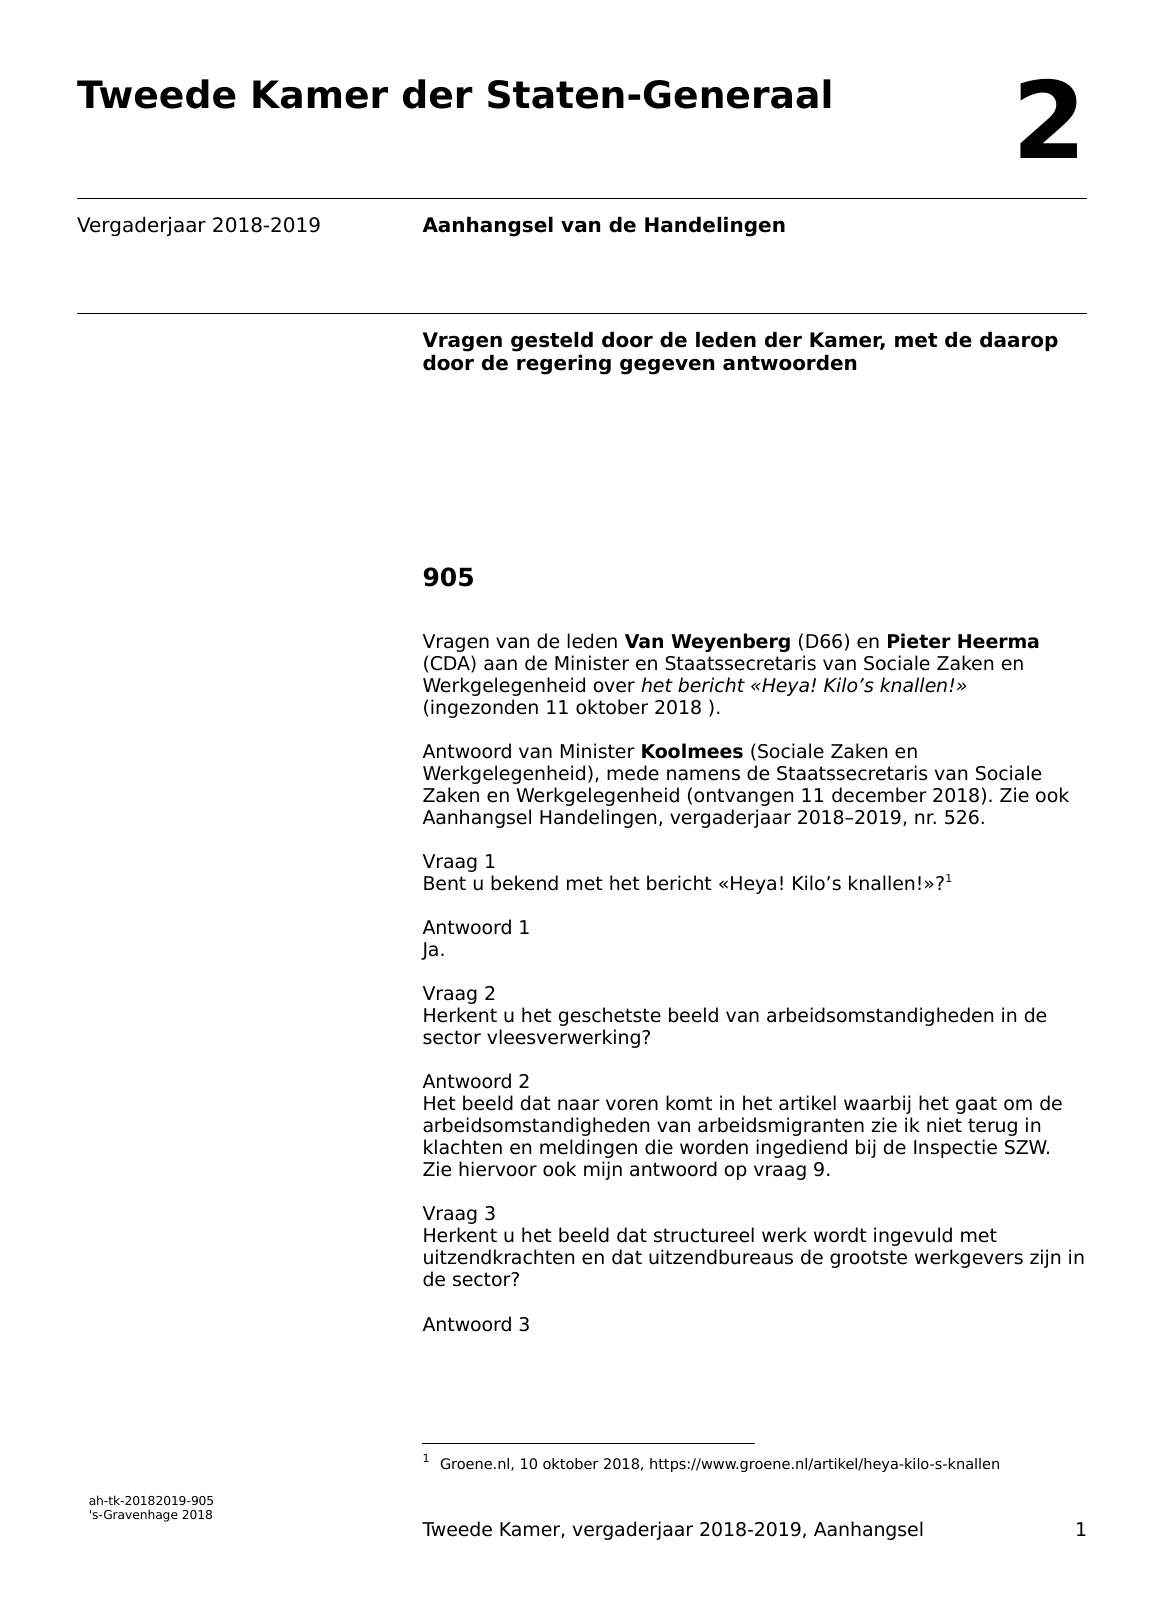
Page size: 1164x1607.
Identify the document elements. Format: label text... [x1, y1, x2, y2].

text Vragen van de leden Van Weyenberg (D66) en Pieter Heerma (CDA) aan de Minister en Staatssecretaris van Sociale Zaken en Werkgelegenheid over het bericht «Heya! Kilo’s knallen!» (ingezonden 11 oktober 2018 ). [422, 631, 1087, 718]
text Bent u bekend met het bericht «Heya! Kilo’s knallen!»? [422, 873, 1087, 895]
text Het beeld dat naar voren komt in het artikel waarbij het gaat om de arbeidsomstandigheden van arbeidsmigranten zie ik niet terug in klachten en meldingen die worden ingediend bij de Inspectie SZW. Zie hiervoor ook mijn antwoord op vraag 9. [422, 1093, 1087, 1181]
text ah-tk-20182019-905 [88, 1494, 323, 1508]
text Groene.nl, 10 oktober 2018, https://www.groene.nl/artikel/heya-kilo-s-knallen [422, 1452, 1087, 1474]
table_cell Vragen gesteld door de leden der Kamer, met de daarop door de regering gegeven antwoorden [422, 314, 1087, 376]
text Herkent u het beeld dat structureel werk wordt ingevuld met uitzendkrachten en dat uitzendbureaus de grootste werkgevers zijn in de sector? [422, 1225, 1087, 1291]
text Antwoord 3 [422, 1313, 1087, 1335]
text Ja. [422, 939, 1087, 961]
text Vraag 2 [422, 983, 1087, 1005]
table_cell Vergaderjaar 2018-2019 [77, 199, 422, 313]
text Antwoord 2 [422, 1071, 1087, 1093]
text 's-Gravenhage 2018 [88, 1508, 323, 1522]
text Antwoord van Minister Koolmees (Sociale Zaken en Werkgelegenheid), mede namens de Staatssecretaris van Sociale Zaken en Werkgelegenheid (ontvangen 11 december 2018). Zie ook Aanhangsel Handelingen, vergaderjaar 2018–2019, nr. 526. [422, 741, 1087, 829]
text Antwoord 1 [422, 917, 1087, 939]
text Herkent u het geschetste beeld van arbeidsomstandigheden in de sector vleesverwerking? [422, 1005, 1087, 1049]
table_cell Aanhangsel van de Handelingen [422, 199, 1087, 313]
text Vraag 1 [422, 851, 1087, 873]
table_cell [77, 314, 422, 376]
table_header 2 [886, 59, 1087, 198]
table_header Tweede Kamer der Staten-Generaal [77, 59, 886, 198]
text 905 [422, 563, 1087, 592]
text Vraag 3 [422, 1203, 1087, 1225]
